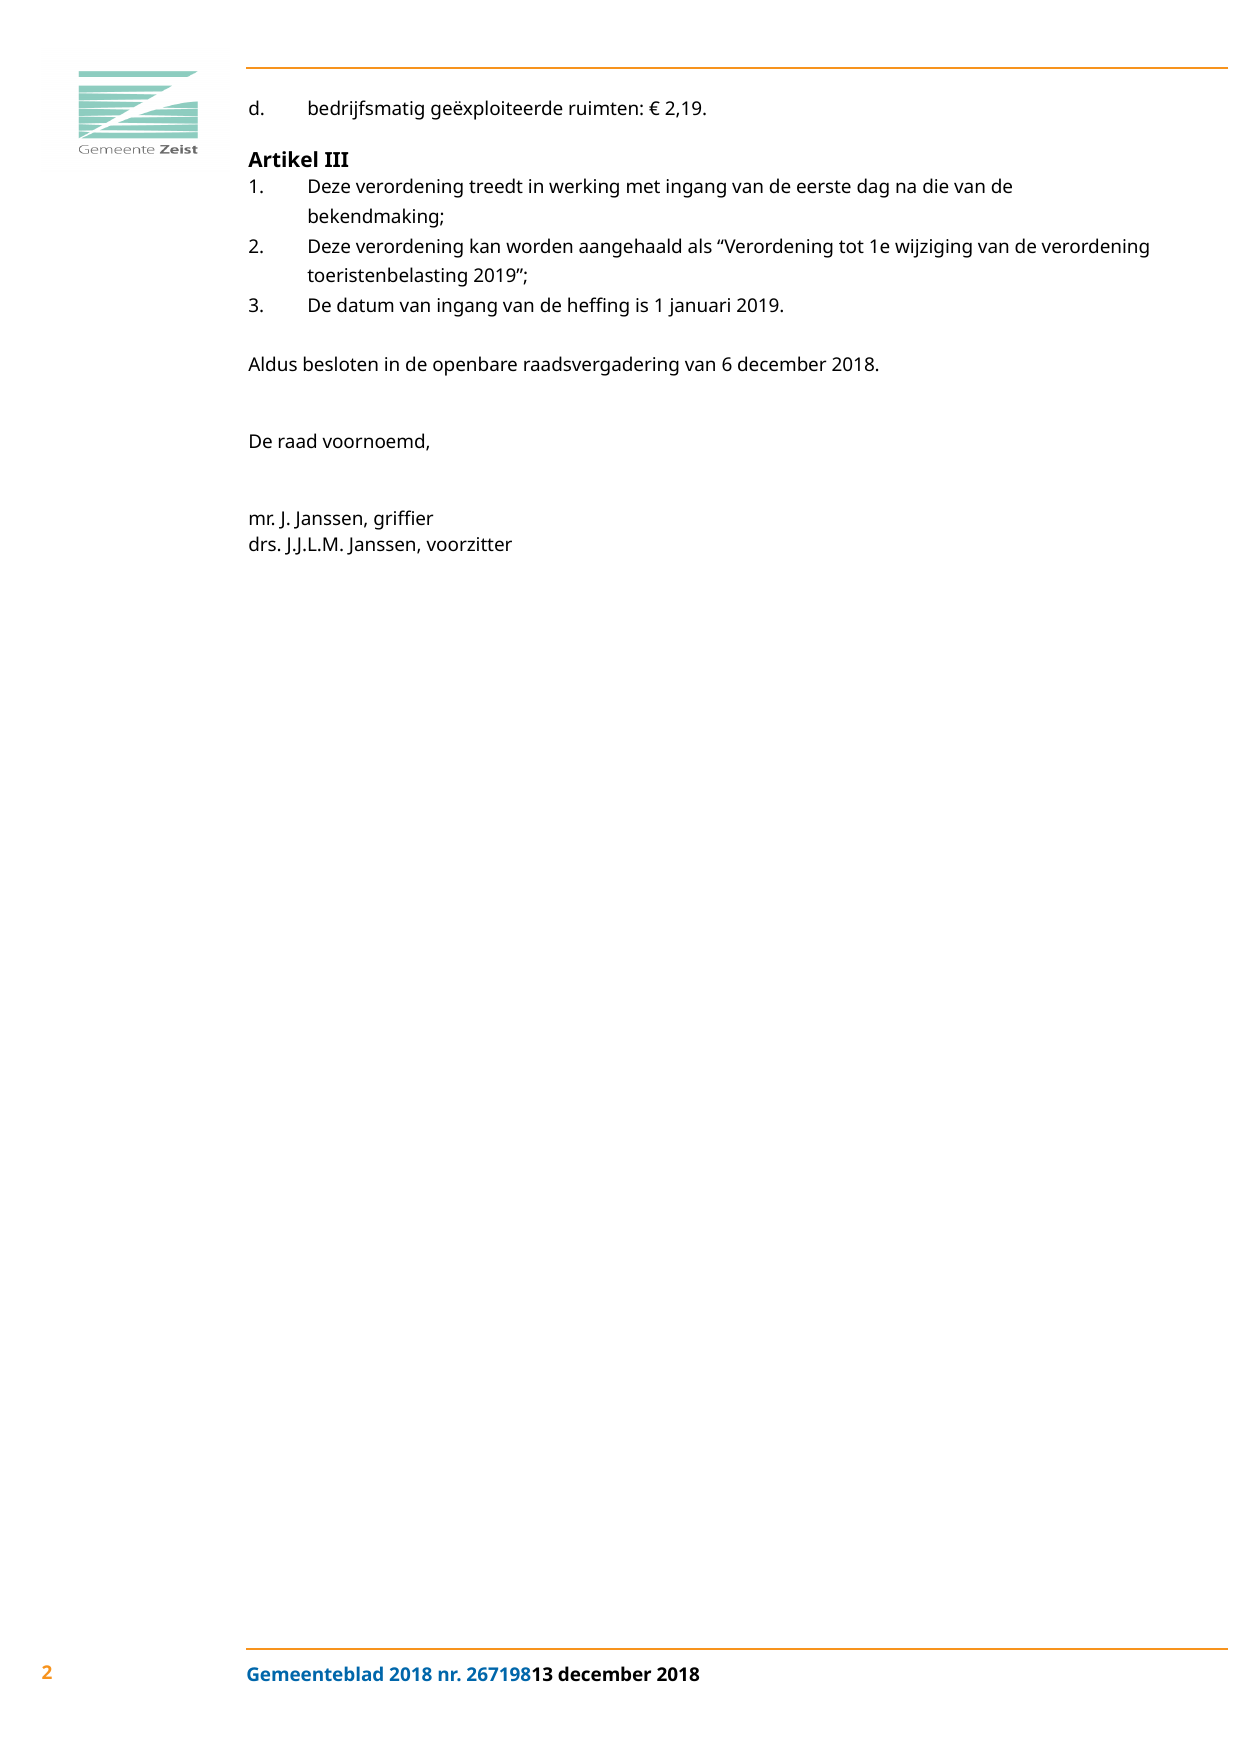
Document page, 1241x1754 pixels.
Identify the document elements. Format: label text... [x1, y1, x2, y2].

list Deze verordening kan worden aangehaald als “Verordening tot 1e wijziging van de verordening toeristenbelasting 2019”; [248, 233, 1152, 288]
text Artikel III [248, 145, 1152, 174]
text mr. J. Janssen, griffier [248, 506, 1152, 531]
text drs. J.J.L.M. Janssen, voorzitter [248, 531, 1152, 557]
text De raad voornoemd, [248, 428, 1152, 454]
list Deze verordening treedt in werking met ingang van de eerste dag na die van de bekendmaking; [248, 174, 1152, 229]
list De datum van ingang van de heffing is 1 januari 2019. [248, 292, 1152, 318]
list bedrijfsmatig geëxploiteerde ruimten: € 2,19. [248, 95, 1152, 121]
text Aldus besloten in de openbare raadsvergadering van 6 december 2018. [248, 351, 1152, 377]
picture [41, 47, 231, 172]
